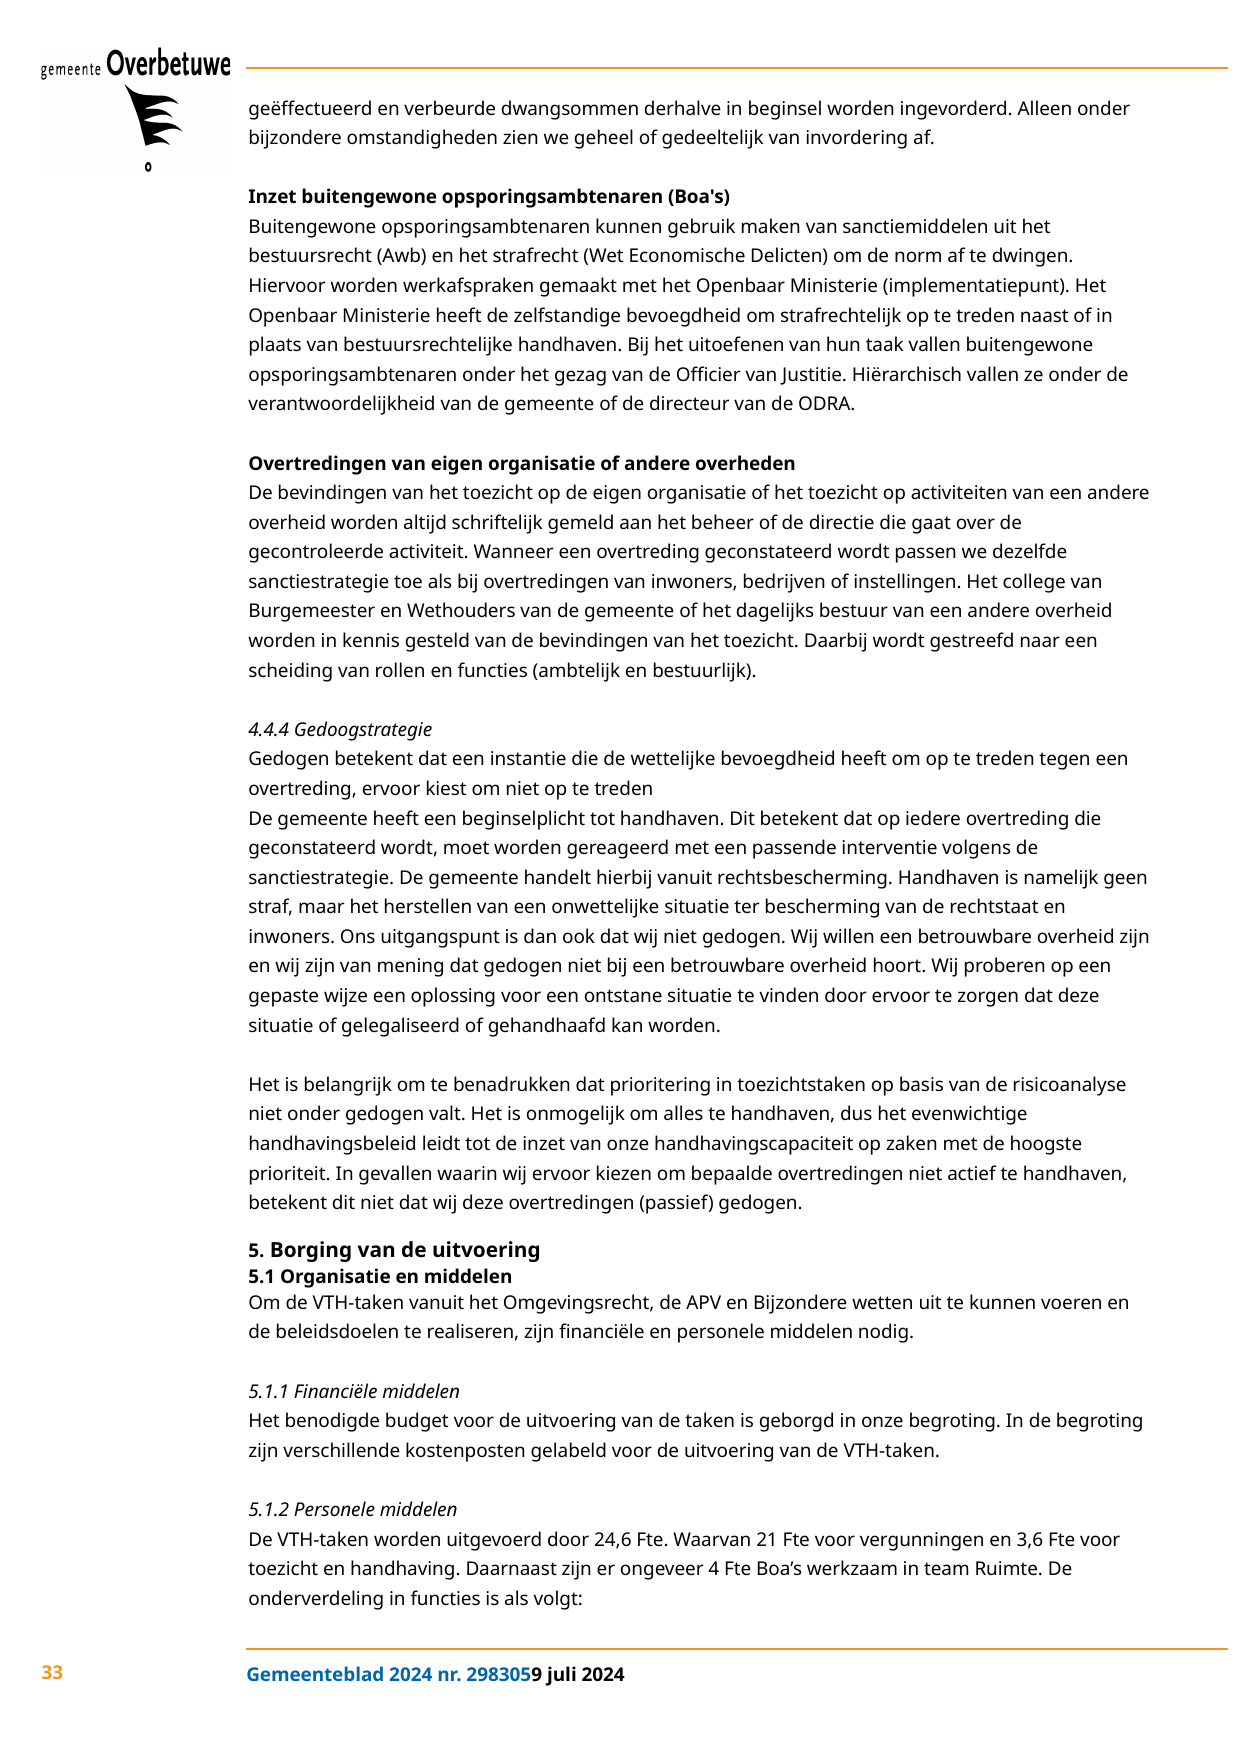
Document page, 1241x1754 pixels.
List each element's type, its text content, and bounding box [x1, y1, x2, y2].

text Om de VTH-taken vanuit het Omgevingsrecht, de APV en Bijzondere wetten uit te kunnen voeren en de beleidsdoelen te realiseren, zijn financiële en personele middelen nodig. [248, 1289, 1152, 1344]
text Gedogen betekent dat een instantie die de wettelijke bevoegdheid heeft om op te treden tegen een overtreding, ervoor kiest om niet op te treden [248, 746, 1152, 801]
text 5.1.2 Personele middelen [248, 1496, 1152, 1522]
text 5.1.1 Financiële middelen [248, 1378, 1152, 1404]
picture [41, 47, 231, 172]
text Buitengewone opsporingsambtenaren kunnen gebruik maken van sanctiemiddelen uit het bestuursrecht (Awb) en het strafrecht (Wet Economische Delicten) om de norm af te dwingen. Hiervoor worden werkafspraken gemaakt met het Openbaar Ministerie (implementatiepunt). Het Openbaar Ministerie heeft de zelfstandige bevoegdheid om strafrechtelijk op te treden naast of in plaats van bestuursrechtelijke handhaven. Bij het uitoefenen van hun taak vallen buitengewone opsporingsambtenaren onder het gezag van de Officier van Justitie. Hiërarchisch vallen ze onder de verantwoordelijkheid van de gemeente of de directeur van de ODRA. [248, 213, 1152, 416]
text Overtredingen van eigen organisatie of andere overheden [248, 450, 1152, 476]
text Inzet buitengewone opsporingsambtenaren (Boa's) [248, 183, 1152, 209]
text De gemeente heeft een beginselplicht tot handhaven. Dit betekent dat op iedere overtreding die geconstateerd wordt, moet worden gereageerd met een passende interventie volgens de sanctiestrategie. De gemeente handelt hierbij vanuit rechtsbescherming. Handhaven is namelijk geen straf, maar het herstellen van een onwettelijke situatie ter bescherming van de rechtstaat en inwoners. Ons uitgangspunt is dan ook dat wij niet gedogen. Wij willen een betrouwbare overheid zijn en wij zijn van mening dat gedogen niet bij een betrouwbare overheid hoort. Wij proberen op een gepaste wijze een oplossing voor een ontstane situatie te vinden door ervoor te zorgen dat deze situatie of gelegaliseerd of gehandhaafd kan worden. [248, 805, 1152, 1038]
text 4.4.4 Gedoogstrategie [248, 716, 1152, 742]
text 5. Borging van de uitvoering [248, 1235, 1152, 1263]
text Het benodigde budget voor de uitvoering van de taken is geborgd in onze begroting. In de begroting zijn verschillende kostenposten gelabeld voor de uitvoering van de VTH-taken. [248, 1407, 1152, 1463]
text Het is belangrijk om te benadrukken dat prioritering in toezichtstaken op basis van de risicoanalyse niet onder gedogen valt. Het is onmogelijk om alles te handhaven, dus het evenwichtige handhavingsbeleid leidt tot de inzet van onze handhavingscapaciteit op zaken met de hoogste prioriteit. In gevallen waarin wij ervoor kiezen om bepaalde overtredingen niet actief te handhaven, betekent dit niet dat wij deze overtredingen (passief) gedogen. [248, 1071, 1152, 1215]
text De VTH-taken worden uitgevoerd door 24,6 Fte. Waarvan 21 Fte voor vergunningen en 3,6 Fte voor toezicht en handhaving. Daarnaast zijn er ongeveer 4 Fte Boa’s werkzaam in team Ruimte. De onderverdeling in functies is als volgt: [248, 1526, 1152, 1611]
text geëffectueerd en verbeurde dwangsommen derhalve in beginsel worden ingevorderd. Alleen onder bijzondere omstandigheden zien we geheel of gedeeltelijk van invordering af. [248, 95, 1152, 150]
text De bevindingen van het toezicht op de eigen organisatie of het toezicht op activiteiten van een andere overheid worden altijd schriftelijk gemeld aan het beheer of de directie die gaat over de gecontroleerde activiteit. Wanneer een overtreding geconstateerd wordt passen we dezelfde sanctiestrategie toe als bij overtredingen van inwoners, bedrijven of instellingen. Het college van Burgemeester en Wethouders van de gemeente of het dagelijks bestuur van een andere overheid worden in kennis gesteld van de bevindingen van het toezicht. Daarbij wordt gestreefd naar een scheiding van rollen en functies (ambtelijk en bestuurlijk). [248, 479, 1152, 683]
text 5.1 Organisatie en middelen [248, 1263, 1152, 1289]
